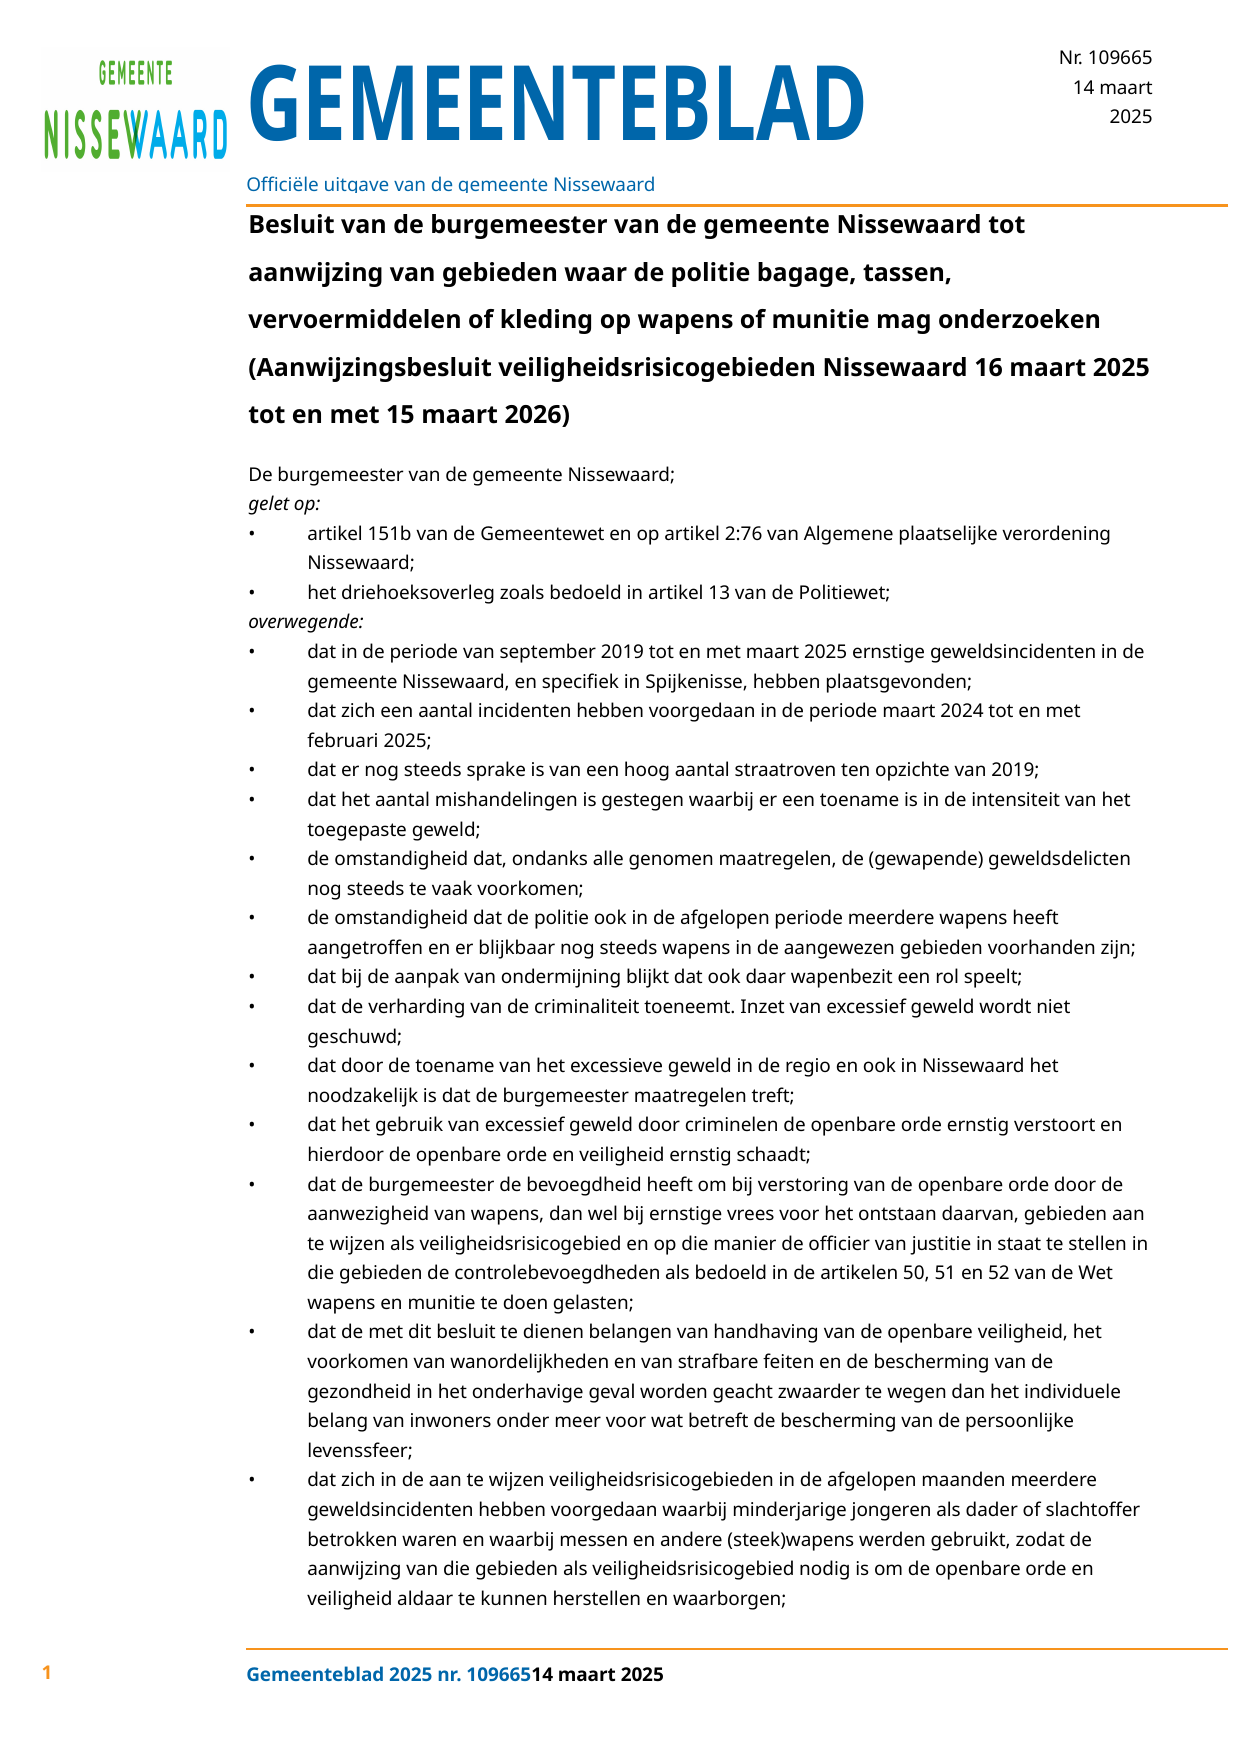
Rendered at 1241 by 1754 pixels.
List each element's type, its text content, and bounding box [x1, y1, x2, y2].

list de omstandigheid dat, ondanks alle genomen maatregelen, de (gewapende) geweldsdelicten nog steeds te vaak voorkomen; [248, 845, 1152, 901]
list dat door de toename van het excessieve geweld in de regio en ook in Nissewaard het noodzakelijk is dat de burgemeester maatregelen treft; [248, 1052, 1152, 1108]
list dat er nog steeds sprake is van een hoog aantal straatroven ten opzichte van 2019; [248, 757, 1152, 782]
list dat in de periode van september 2019 tot en met maart 2025 ernstige geweldsincidenten in de gemeente Nissewaard, en specifiek in Spijkenisse, hebben plaatsgevonden; [248, 638, 1152, 693]
list dat het aantal mishandelingen is gestegen waarbij er een toename is in de intensiteit van het toegepaste geweld; [248, 786, 1152, 841]
list dat de met dit besluit te dienen belangen van handhaving van de openbare veiligheid, het voorkomen van wanordelijkheden en van strafbare feiten en de bescherming van de gezondheid in het onderhavige geval worden geacht zwaarder te wegen dan het individuele belang van inwoners onder meer voor wat betreft de bescherming van de persoonlijke levenssfeer; [248, 1319, 1152, 1463]
list de omstandigheid dat de politie ook in de afgelopen periode meerdere wapens heeft aangetroffen en er blijkbaar nog steeds wapens in de aangewezen gebieden voorhanden zijn; [248, 904, 1152, 960]
list dat het gebruik van excessief geweld door criminelen de openbare orde ernstig verstoort en hierdoor de openbare orde en veiligheid ernstig schaadt; [248, 1112, 1152, 1167]
list artikel 151b van de Gemeentewet en op artikel 2:76 van Algemene plaatselijke verordening Nissewaard; [248, 520, 1152, 575]
text overwegende: [248, 609, 1152, 634]
text gelet op: [248, 490, 1152, 516]
list dat zich een aantal incidenten hebben voorgedaan in de periode maart 2024 tot en met februari 2025; [248, 697, 1152, 753]
list dat zich in de aan te wijzen veiligheidsrisicogebieden in de afgelopen maanden meerdere geweldsincidenten hebben voorgedaan waarbij minderjarige jongeren als dader of slachtoffer betrokken waren en waarbij messen en andere (steek)wapens werden gebruikt, zodat de aanwijzing van die gebieden als veiligheidsrisicogebied nodig is om de openbare orde en veiligheid aldaar te kunnen herstellen en waarborgen; [248, 1467, 1152, 1611]
list dat de verharding van de criminaliteit toeneemt. Inzet van excessief geweld wordt niet geschuwd; [248, 993, 1152, 1048]
text Besluit van de burgemeester van de gemeente Nissewaard tot aanwijzing van gebieden waar de politie bagage, tassen, vervoermiddelen of kleding op wapens of munitie mag onderzoeken (Aanwijzingsbesluit veiligheidsrisicogebieden Nissewaard 16 maart 2025 tot en met 15 maart 2026) [248, 207, 1152, 431]
text De burgemeester van de gemeente Nissewaard; [248, 461, 1152, 486]
list dat de burgemeester de bevoegdheid heeft om bij verstoring van de openbare orde door de aanwezigheid van wapens, dan wel bij ernstige vrees voor het ontstaan daarvan, gebieden aan te wijzen als veiligheidsrisicogebied en op die manier de officier van justitie in staat te stellen in die gebieden de controlebevoegdheden als bedoeld in de artikelen 50, 51 en 52 van de Wet wapens en munitie te doen gelasten; [248, 1171, 1152, 1315]
list het driehoeksoverleg zoals bedoeld in artikel 13 van de Politiewet; [248, 579, 1152, 605]
picture [41, 47, 231, 172]
list dat bij de aanpak van ondermijning blijkt dat ook daar wapenbezit een rol speelt; [248, 964, 1152, 989]
